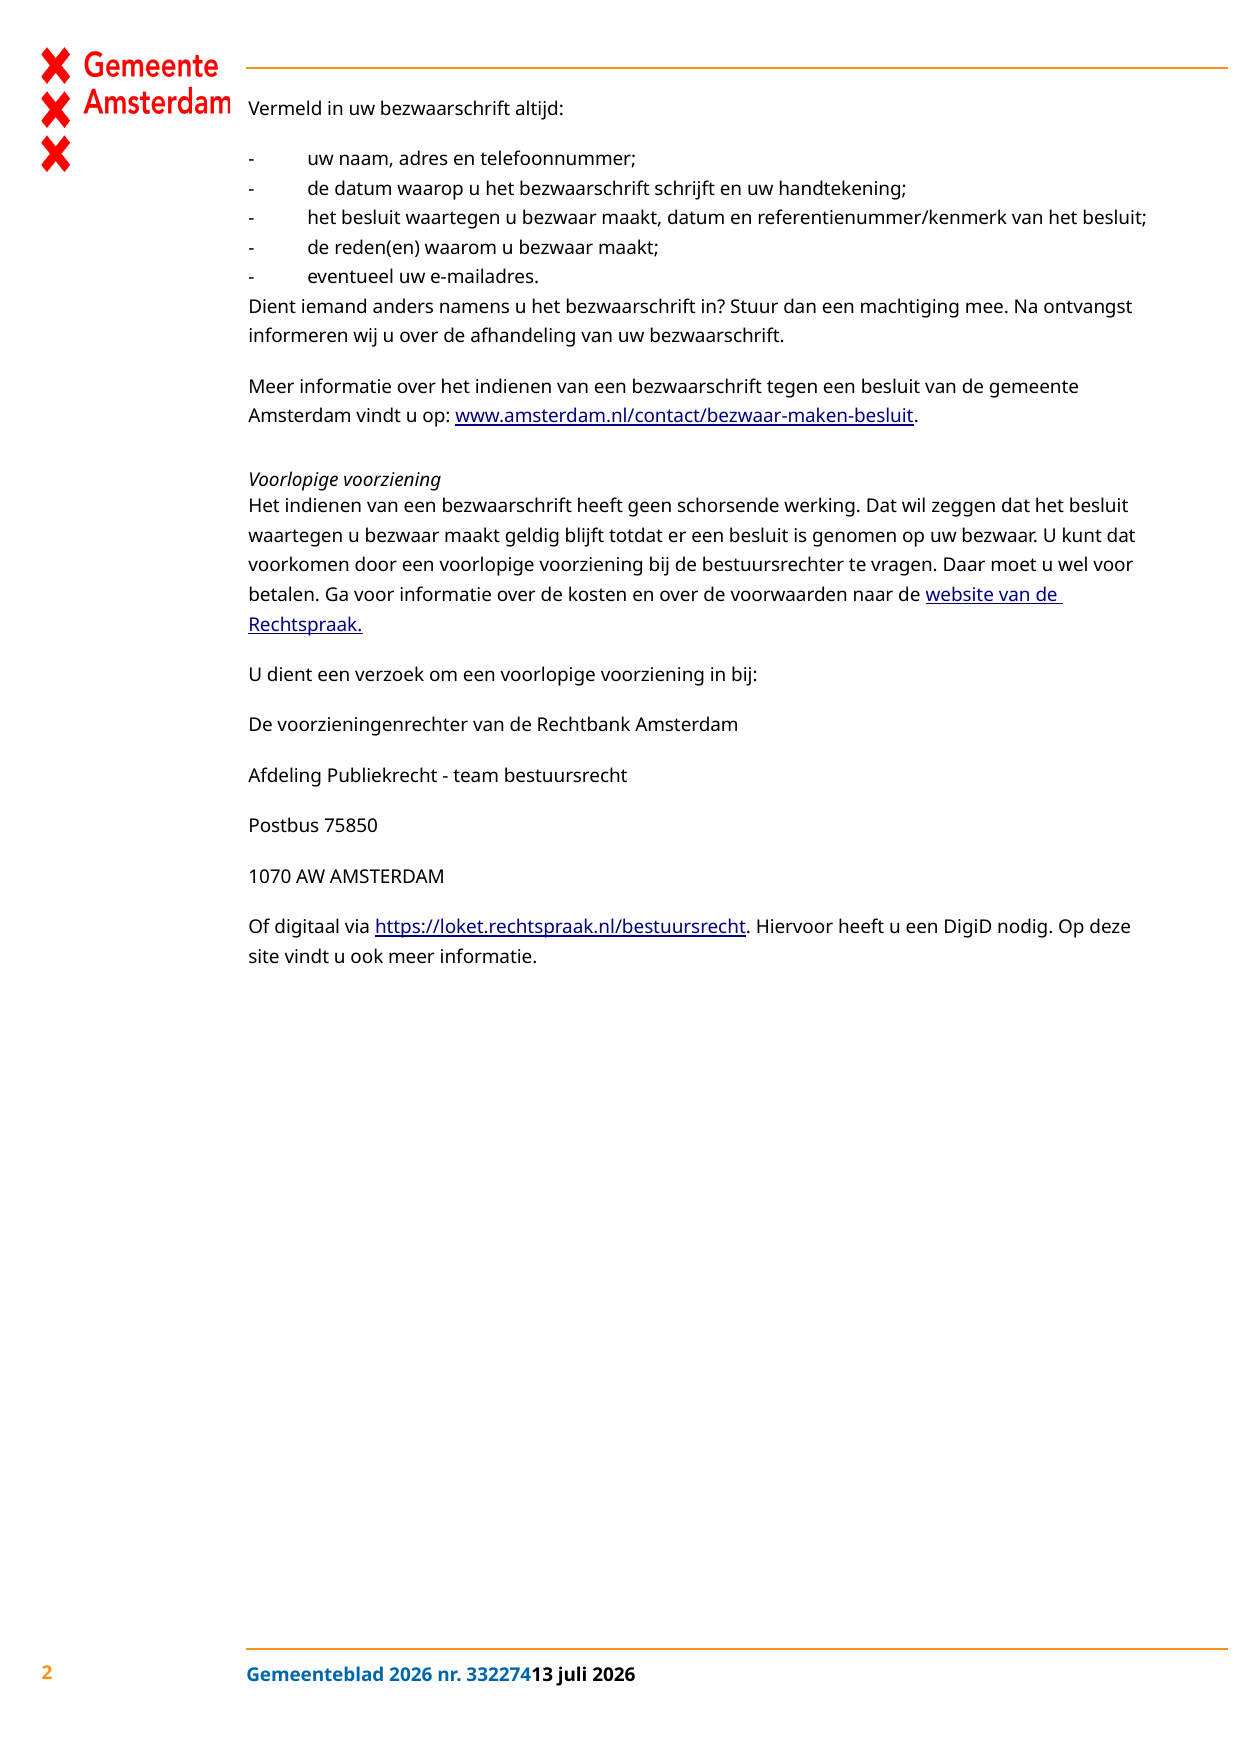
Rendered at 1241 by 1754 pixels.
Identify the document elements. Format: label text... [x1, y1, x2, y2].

text Afdeling Publiekrecht - team bestuursrecht [248, 762, 1152, 788]
text Voorlopige voorziening [248, 467, 1152, 492]
list uw naam, adres en telefoonnummer; [248, 145, 1152, 171]
text Meer informatie over het indienen van een bezwaarschrift tegen een besluit van de gemeente Amsterdam vindt u op: www.amsterdam.nl/contact/bezwaar-maken-besluit. [248, 373, 1152, 428]
text Dient iemand anders namens u het bezwaarschrift in? Stuur dan een machtiging mee. Na ontvangst informeren wij u over de afhandeling van uw bezwaarschrift. [248, 293, 1152, 348]
text Het indienen van een bezwaarschrift heeft geen schorsende werking. Dat wil zeggen dat het besluit waartegen u bezwaar maakt geldig blijft totdat er een besluit is genomen op uw bezwaar. U kunt dat voorkomen door een voorlopige voorziening bij de bestuursrechter te vragen. Daar moet u wel voor betalen. Ga voor informatie over de kosten en over de voorwaarden naar de website van de Rechtspraak. [248, 492, 1152, 636]
list het besluit waartegen u bezwaar maakt, datum en referentienummer/kenmerk van het besluit; [248, 204, 1152, 230]
list eventueel uw e-mailadres. [248, 263, 1152, 289]
text De voorzieningenrechter van de Rechtbank Amsterdam [248, 712, 1152, 737]
text 1070 AW AMSTERDAM [248, 863, 1152, 888]
text Vermeld in uw bezwaarschrift altijd: [248, 95, 1152, 121]
picture [41, 47, 231, 172]
list de datum waarop u het bezwaarschrift schrijft en uw handtekening; [248, 175, 1152, 201]
text U dient een verzoek om een voorlopige voorziening in bij: [248, 661, 1152, 687]
text Of digitaal via https://loket.rechtspraak.nl/bestuursrecht. Hiervoor heeft u een DigiD nodig. Op deze site vindt u ook meer informatie. [248, 913, 1152, 968]
list de reden(en) waarom u bezwaar maakt; [248, 234, 1152, 260]
text Postbus 75850 [248, 812, 1152, 838]
